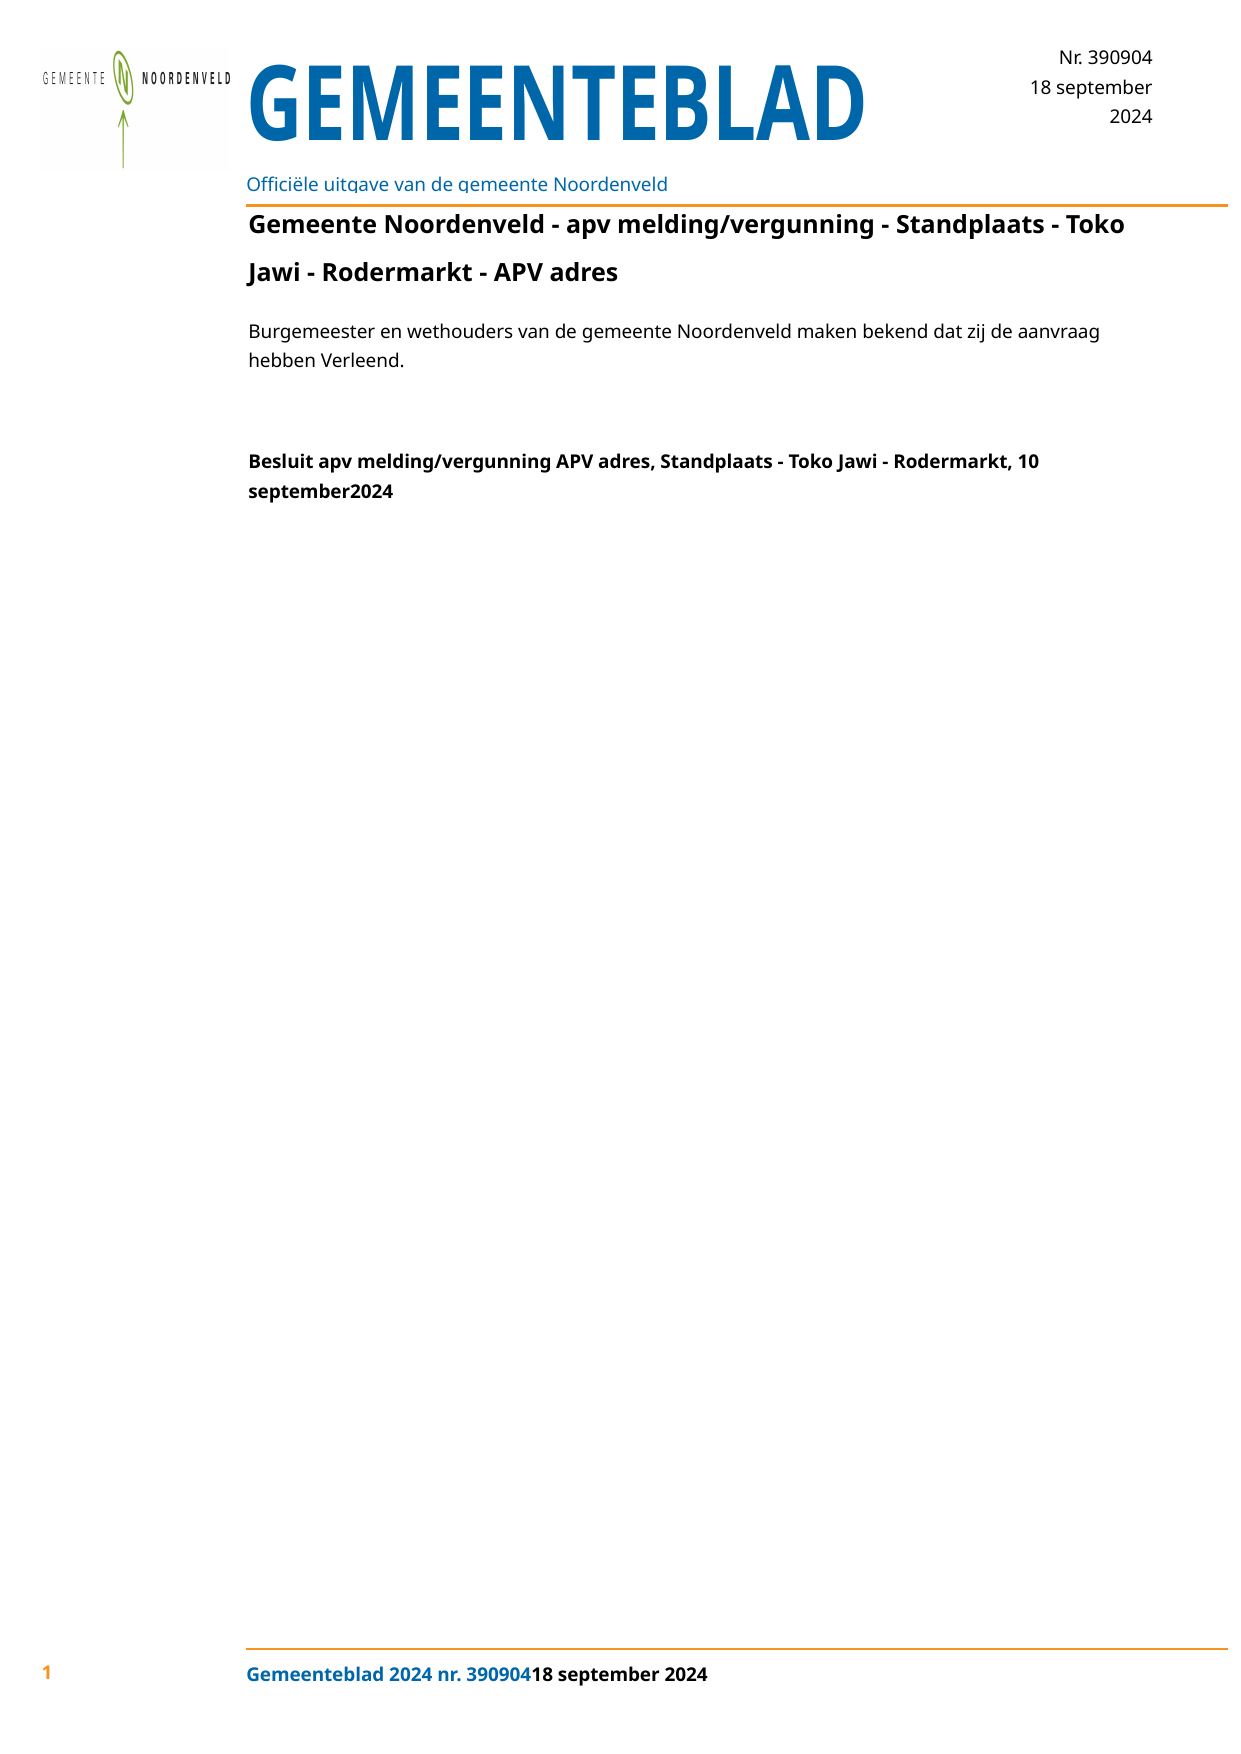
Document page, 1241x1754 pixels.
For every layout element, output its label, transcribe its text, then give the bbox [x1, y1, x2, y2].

text Gemeente Noordenveld - apv melding/vergunning - Standplaats - Toko Jawi - Rodermarkt - APV adres [248, 207, 1152, 288]
text Burgemeester en wethouders van de gemeente Noordenveld maken bekend dat zij de aanvraag hebben Verleend. [248, 318, 1152, 373]
picture [41, 47, 231, 172]
text Besluit apv melding/vergunning APV adres, Standplaats - Toko Jawi - Rodermarkt, 10 september2024 [248, 448, 1152, 504]
